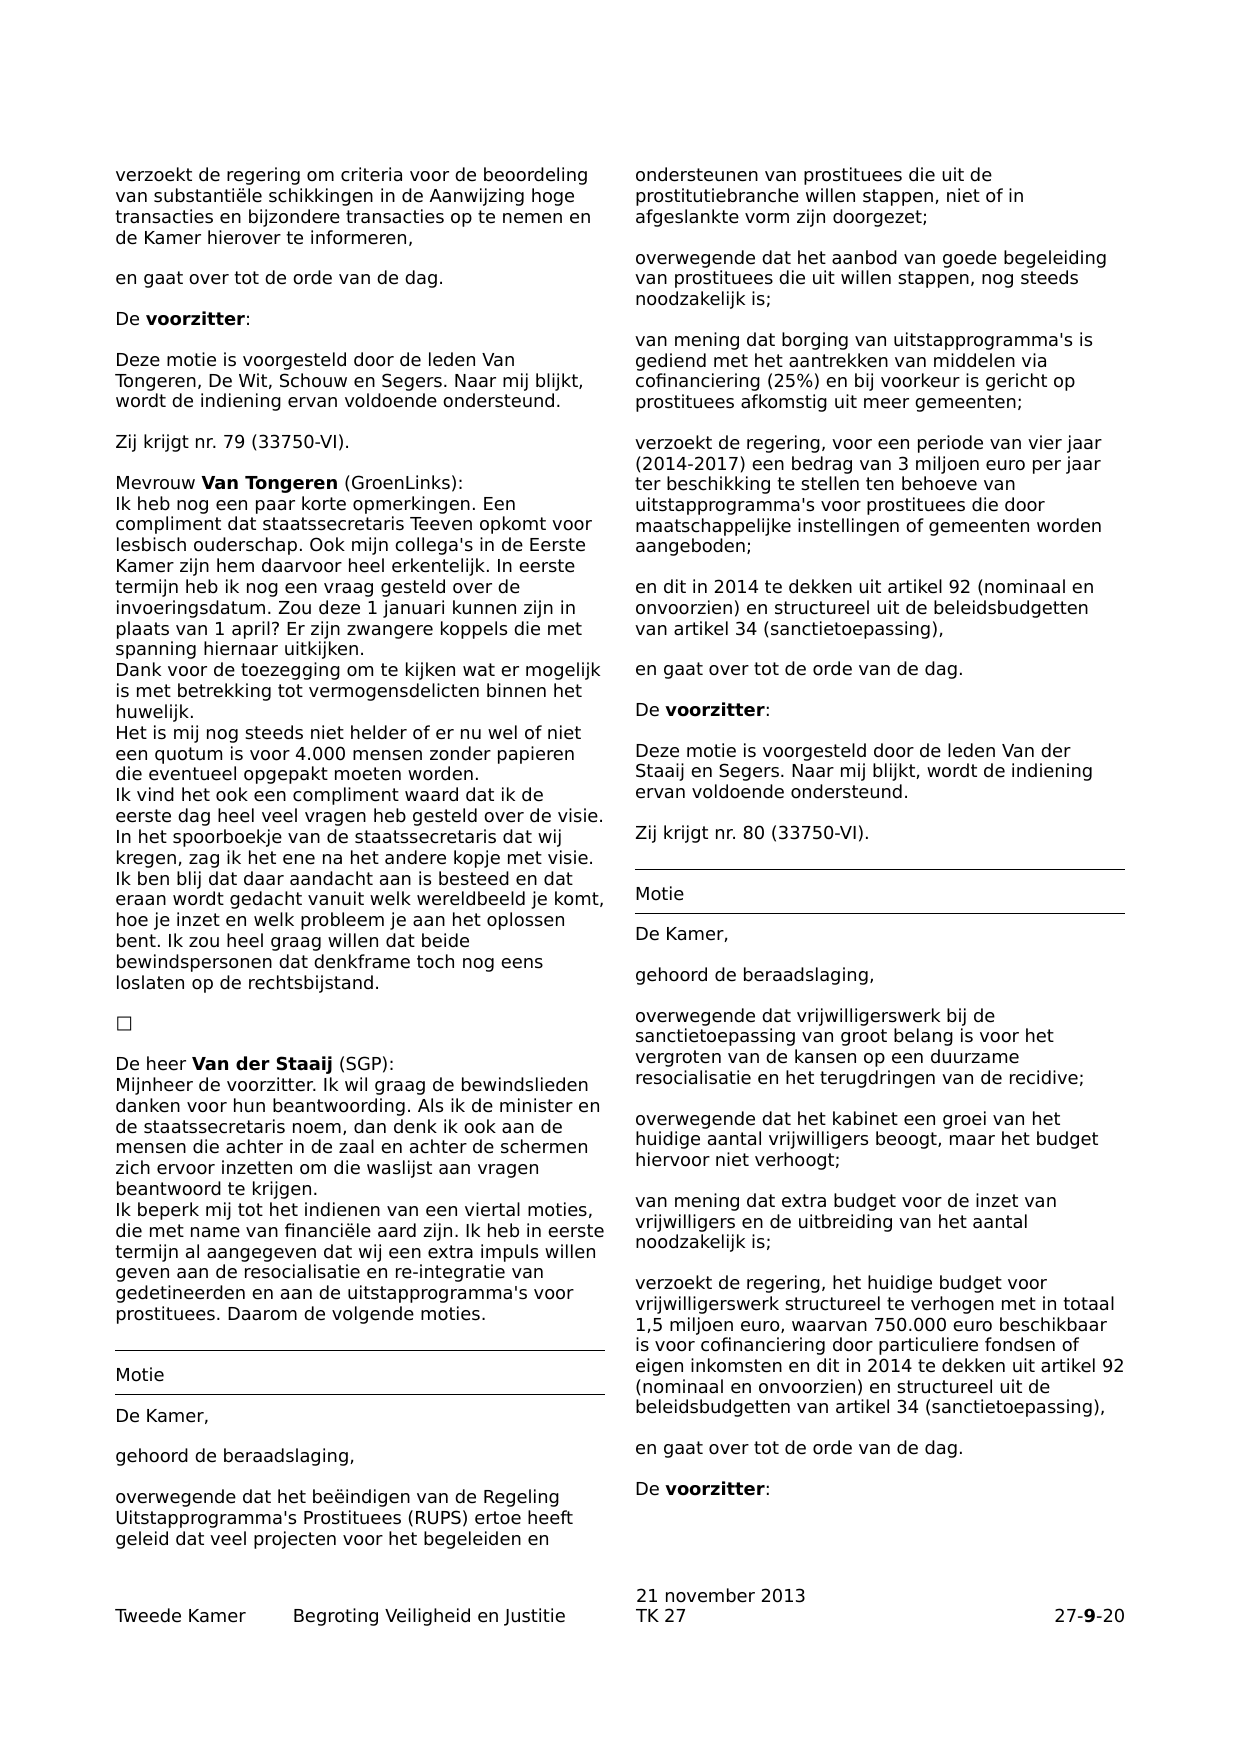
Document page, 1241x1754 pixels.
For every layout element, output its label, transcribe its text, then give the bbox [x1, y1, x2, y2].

text Ik beperk mij tot het indienen van een viertal moties, die met name van financiële aard zijn. Ik heb in eerste termijn al aangegeven dat wij een extra impuls willen geven aan de resocialisatie en re-integratie van gedetineerden en aan de uitstapprogramma's voor prostituees. Daarom de volgende moties. [115, 1200, 605, 1325]
text verzoekt de regering om criteria voor de beoordeling van substantiële schikkingen in de Aanwijzing hoge transacties en bijzondere transacties op te nemen en de Kamer hierover te informeren, [115, 165, 605, 248]
text van mening dat borging van uitstapprogramma's is gediend met het aantrekken van middelen via cofinanciering (25%) en bij voorkeur is gericht op prostituees afkomstig uit meer gemeenten; [635, 330, 1125, 413]
text Ik heb nog een paar korte opmerkingen. Een compliment dat staatssecretaris Teeven opkomt voor lesbisch ouderschap. Ook mijn collega's in de Eerste Kamer zijn hem daarvoor heel erkentelijk. In eerste termijn heb ik nog een vraag gesteld over de invoeringsdatum. Zou deze 1 januari kunnen zijn in plaats van 1 april? Er zijn zwangere koppels die met spanning hiernaar uitkijken. [115, 493, 605, 660]
text Motie [115, 1365, 605, 1385]
text Het is mij nog steeds niet helder of er nu wel of niet een quotum is voor 4.000 mensen zonder papieren die eventueel opgepakt moeten worden. [115, 722, 605, 785]
text De voorzitter: [635, 1479, 1125, 1499]
text gehoord de beraadslaging, [635, 965, 1125, 986]
text verzoekt de regering, voor een periode van vier jaar (2014-2017) een bedrag van 3 miljoen euro per jaar ter beschikking te stellen ten behoeve van uitstapprogramma's voor prostituees die door maatschappelijke instellingen of gemeenten worden aangeboden; [635, 433, 1125, 557]
text ⬜ [115, 1013, 605, 1034]
text overwegende dat vrijwilligerswerk bij de sanctietoepassing van groot belang is voor het vergroten van de kansen op een duurzame resocialisatie en het terugdringen van de recidive; [635, 1006, 1125, 1088]
text en gaat over tot de orde van de dag. [635, 1438, 1125, 1459]
text gehoord de beraadslaging, [115, 1446, 605, 1467]
text Motie [635, 883, 1125, 904]
text van mening dat extra budget voor de inzet van vrijwilligers en de uitbreiding van het aantal noodzakelijk is; [635, 1191, 1125, 1253]
text ondersteunen van prostituees die uit de prostitutiebranche willen stappen, niet of in afgeslankte vorm zijn doorgezet; [635, 165, 1125, 227]
text overwegende dat het aanbod van goede begeleiding van prostituees die uit willen stappen, nog steeds noodzakelijk is; [635, 247, 1125, 310]
text Dank voor de toezegging om te kijken wat er mogelijk is met betrekking tot vermogensdelicten binnen het huwelijk. [115, 660, 605, 722]
text Ik vind het ook een compliment waard dat ik de eerste dag heel veel vragen heb gesteld over de visie. In het spoorboekje van de staatssecretaris dat wij kregen, zag ik het ene na het andere kopje met visie. Ik ben blij dat daar aandacht aan is besteed en dat eraan wordt gedacht vanuit welk wereldbeeld je komt, hoe je inzet en welk probleem je aan het oplossen bent. Ik zou heel graag willen dat beide bewindspersonen dat denkframe toch nog eens loslaten op de rechtsbijstand. [115, 785, 605, 993]
text De voorzitter: [635, 700, 1125, 721]
text Zij krijgt nr. 79 (33750-VI). [115, 432, 605, 453]
text Deze motie is voorgesteld door de leden Van Tongeren, De Wit, Schouw en Segers. Naar mij blijkt, wordt de indiening ervan voldoende ondersteund. [115, 350, 605, 412]
text en gaat over tot de orde van de dag. [115, 268, 605, 289]
text Deze motie is voorgesteld door de leden Van der Staaij en Segers. Naar mij blijkt, wordt de indiening ervan voldoende ondersteund. [635, 741, 1125, 803]
text De voorzitter: [115, 309, 605, 330]
text Zij krijgt nr. 80 (33750-VI). [635, 823, 1125, 843]
text overwegende dat het beëindigen van de Regeling Uitstapprogramma's Prostituees (RUPS) ertoe heeft geleid dat veel projecten voor het begeleiden en [115, 1487, 605, 1549]
text Mevrouw Van Tongeren (GroenLinks): [115, 473, 605, 493]
text en dit in 2014 te dekken uit artikel 92 (nominaal en onvoorzien) en structureel uit de beleidsbudgetten van artikel 34 (sanctietoepassing), [635, 577, 1125, 639]
text De Kamer, [635, 924, 1125, 945]
text Mijnheer de voorzitter. Ik wil graag de bewindslieden danken voor hun beantwoording. Als ik de minister en de staatssecretaris noem, dan denk ik ook aan de mensen die achter in de zaal en achter de schermen zich ervoor inzetten om die waslijst aan vragen beantwoord te krijgen. [115, 1075, 605, 1200]
text overwegende dat het kabinet een groei van het huidige aantal vrijwilligers beoogt, maar het budget hiervoor niet verhoogt; [635, 1108, 1125, 1171]
text en gaat over tot de orde van de dag. [635, 659, 1125, 680]
text De Kamer, [115, 1405, 605, 1426]
text verzoekt de regering, het huidige budget voor vrijwilligerswerk structureel te verhogen met in totaal 1,5 miljoen euro, waarvan 750.000 euro beschikbaar is voor cofinanciering door particuliere fondsen of eigen inkomsten en dit in 2014 te dekken uit artikel 92 (nominaal en onvoorzien) en structureel uit de beleidsbudgetten van artikel 34 (sanctietoepassing), [635, 1273, 1125, 1418]
text De heer Van der Staaij (SGP): [115, 1054, 605, 1075]
